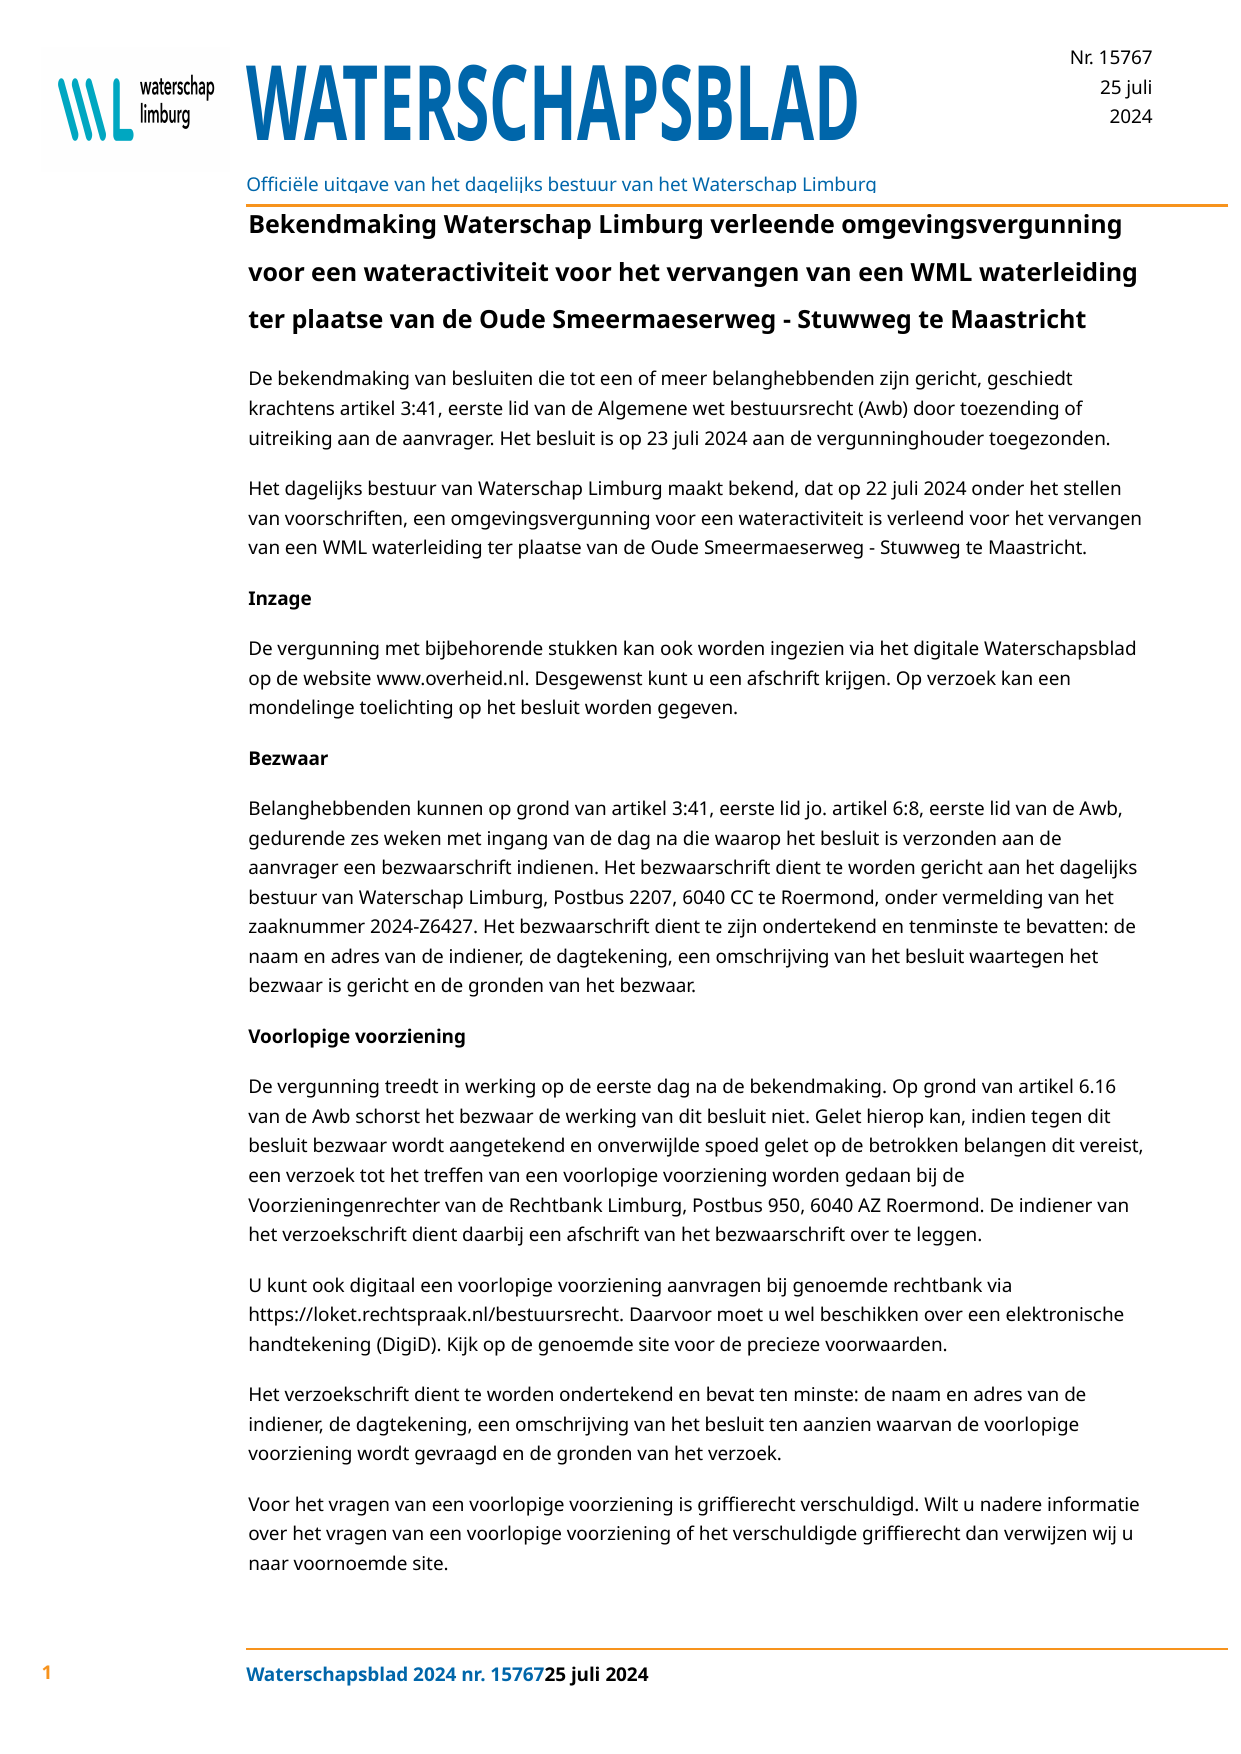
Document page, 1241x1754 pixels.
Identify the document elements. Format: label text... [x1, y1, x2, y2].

text Het verzoekschrift dient te worden ondertekend en bevat ten minste: de naam en adres van de indiener, de dagtekening, een omschrijving van het besluit ten aanzien waarvan de voorlopige voorziening wordt gevraagd en de gronden van het verzoek. [248, 1381, 1152, 1466]
text Bekendmaking Waterschap Limburg verleende omgevingsvergunning voor een wateractiviteit voor het vervangen van een WML waterleiding ter plaatse van de Oude Smeermaeserweg - Stuwweg te Maastricht [248, 207, 1152, 336]
text Voor het vragen van een voorlopige voorziening is griffierecht verschuldigd. Wilt u nadere informatie over het vragen van een voorlopige voorziening of het verschuldigde griffierecht dan verwijzen wij u naar voornoemde site. [248, 1491, 1152, 1576]
text Inzage [248, 585, 1152, 610]
text Bezwaar [248, 745, 1152, 770]
text Het dagelijks bestuur van Waterschap Limburg maakt bekend, dat op 22 juli 2024 onder het stellen van voorschriften, een omgevingsvergunning voor een wateractiviteit is verleend voor het vervangen van een WML waterleiding ter plaatse van de Oude Smeermaeserweg - Stuwweg te Maastricht. [248, 475, 1152, 560]
text De bekendmaking van besluiten die tot een of meer belanghebbenden zijn gericht, geschiedt krachtens artikel 3:41, eerste lid van de Algemene wet bestuursrecht (Awb) door toezending of uitreiking aan de aanvrager. Het besluit is op 23 juli 2024 aan de vergunninghouder toegezonden. [248, 366, 1152, 450]
text De vergunning treedt in werking op de eerste dag na de bekendmaking. Op grond van artikel 6.16 van de Awb schorst het bezwaar de werking van dit besluit niet. Gelet hierop kan, indien tegen dit besluit bezwaar wordt aangetekend en onverwijlde spoed gelet op de betrokken belangen dit vereist, een verzoek tot het treffen van een voorlopige voorziening worden gedaan bij de Voorzieningenrechter van de Rechtbank Limburg, Postbus 950, 6040 AZ Roermond. De indiener van het verzoekschrift dient daarbij een afschrift van het bezwaarschrift over te leggen. [248, 1073, 1152, 1247]
picture [41, 47, 231, 172]
text De vergunning met bijbehorende stukken kan ook worden ingezien via het digitale Waterschapsblad op de website www.overheid.nl. Desgewenst kunt u een afschrift krijgen. Op verzoek kan een mondelinge toelichting op het besluit worden gegeven. [248, 635, 1152, 720]
text Voorlopige voorziening [248, 1023, 1152, 1049]
text U kunt ook digitaal een voorlopige voorziening aanvragen bij genoemde rechtbank via https://loket.rechtspraak.nl/bestuursrecht. Daarvoor moet u wel beschikken over een elektronische handtekening (DigiD). Kijk op de genoemde site voor de precieze voorwaarden. [248, 1272, 1152, 1357]
text Belanghebbenden kunnen op grond van artikel 3:41, eerste lid jo. artikel 6:8, eerste lid van de Awb, gedurende zes weken met ingang van de dag na die waarop het besluit is verzonden aan de aanvrager een bezwaarschrift indienen. Het bezwaarschrift dient te worden gericht aan het dagelijks bestuur van Waterschap Limburg, Postbus 2207, 6040 CC te Roermond, onder vermelding van het zaaknummer 2024-Z6427. Het bezwaarschrift dient te zijn ondertekend en tenminste te bevatten: de naam en adres van de indiener, de dagtekening, een omschrijving van het besluit waartegen het bezwaar is gericht en de gronden van het bezwaar. [248, 795, 1152, 998]
